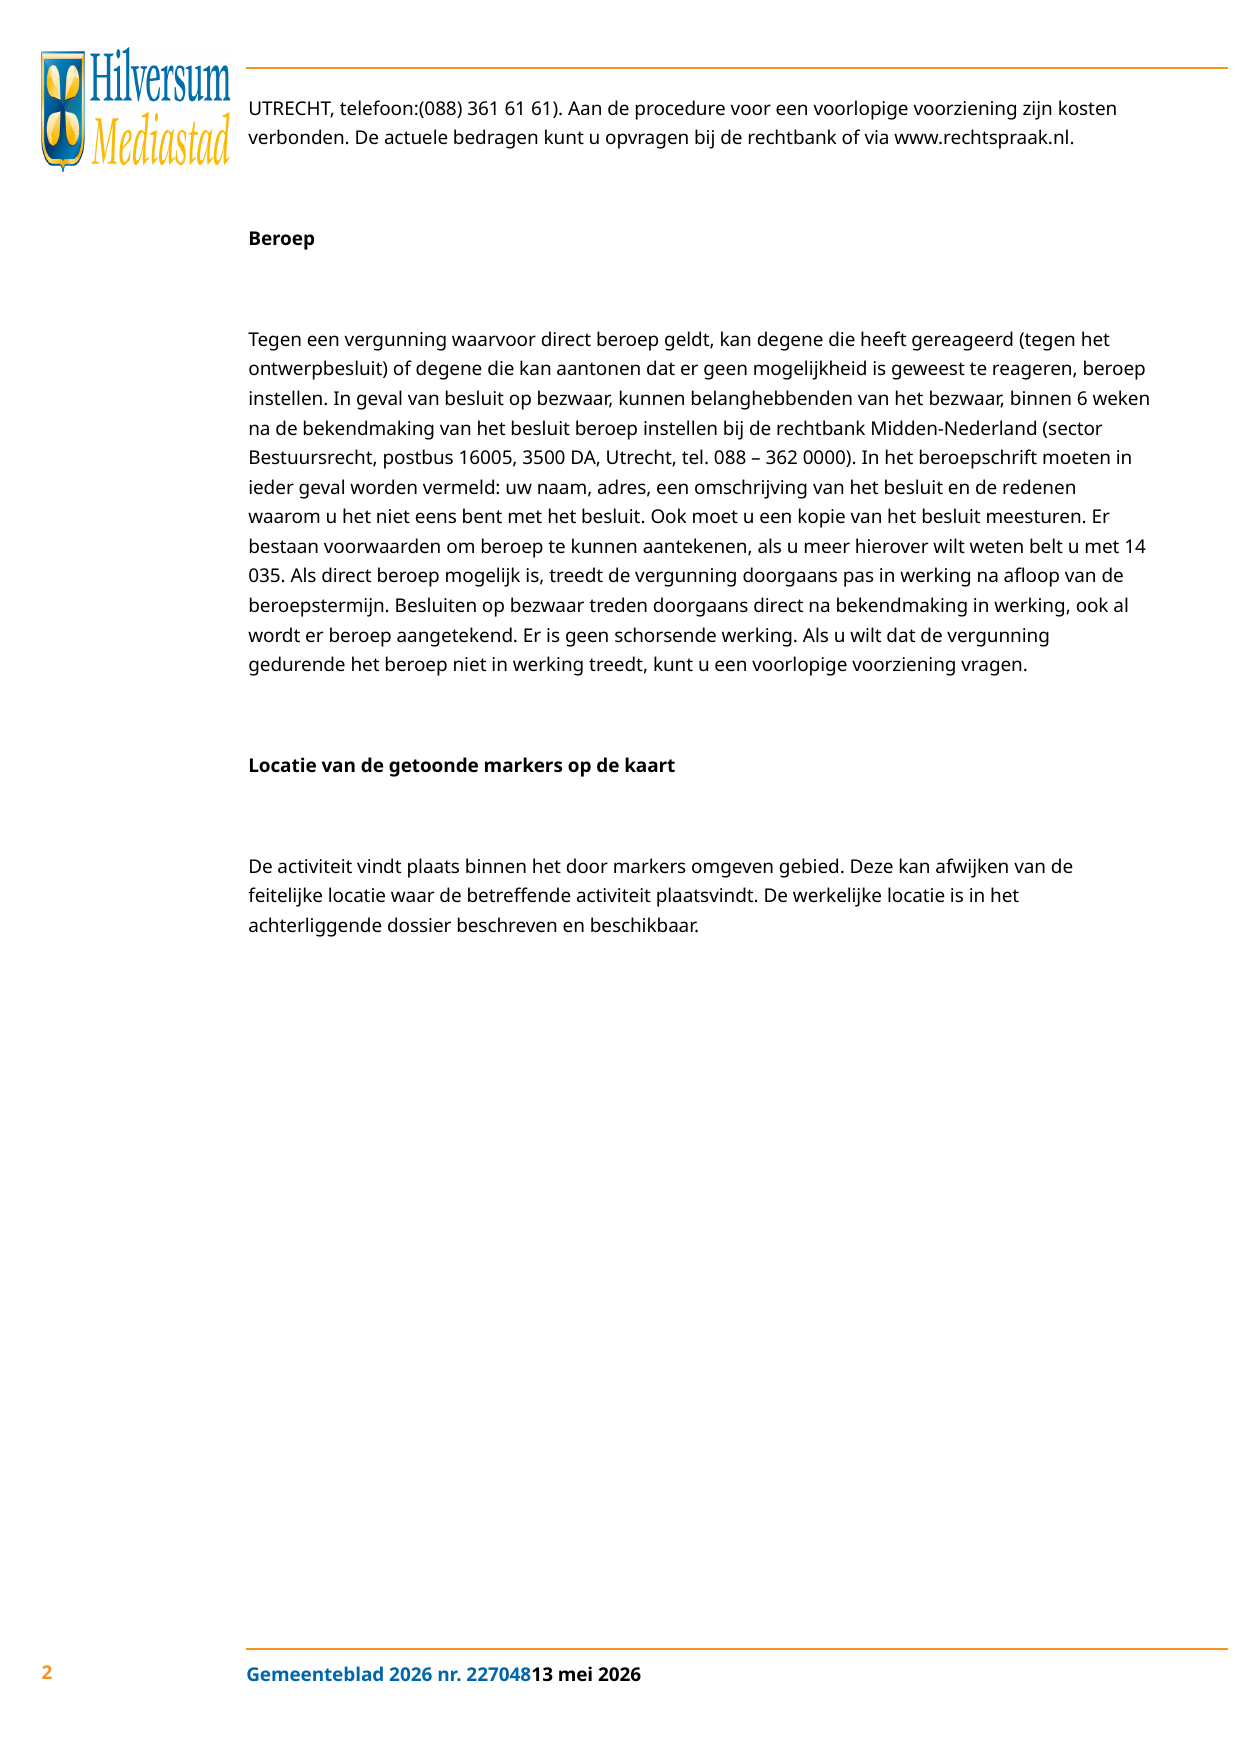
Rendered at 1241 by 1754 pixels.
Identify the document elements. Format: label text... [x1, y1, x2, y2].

text Locatie van de getoonde markers op de kaart [248, 752, 1152, 778]
text UTRECHT, telefoon:(088) 361 61 61). Aan de procedure voor een voorlopige voorziening zijn kosten verbonden. De actuele bedragen kunt u opvragen bij de rechtbank of via www.rechtspraak.nl. [248, 95, 1152, 150]
text De activiteit vindt plaats binnen het door markers omgeven gebied. Deze kan afwijken van de feitelijke locatie waar de betreffende activiteit plaatsvindt. De werkelijke locatie is in het achterliggende dossier beschreven en beschikbaar. [248, 853, 1152, 938]
picture [41, 47, 231, 172]
text Beroep [248, 225, 1152, 251]
text Tegen een vergunning waarvoor direct beroep geldt, kan degene die heeft gereageerd (tegen het ontwerpbesluit) of degene die kan aantonen dat er geen mogelijkheid is geweest te reageren, beroep instellen. In geval van besluit op bezwaar, kunnen belanghebbenden van het bezwaar, binnen 6 weken na de bekendmaking van het besluit beroep instellen bij de rechtbank Midden-Nederland (sector Bestuursrecht, postbus 16005, 3500 DA, Utrecht, tel. 088 – 362 0000). In het beroepschrift moeten in ieder geval worden vermeld: uw naam, adres, een omschrijving van het besluit en de redenen waarom u het niet eens bent met het besluit. Ook moet u een kopie van het besluit meesturen. Er bestaan voorwaarden om beroep te kunnen aantekenen, als u meer hierover wilt weten belt u met 14 035. Als direct beroep mogelijk is, treedt de vergunning doorgaans pas in werking na afloop van de beroepstermijn. Besluiten op bezwaar treden doorgaans direct na bekendmaking in werking, ook al wordt er beroep aangetekend. Er is geen schorsende werking. Als u wilt dat de vergunning gedurende het beroep niet in werking treedt, kunt u een voorlopige voorziening vragen. [248, 326, 1152, 677]
